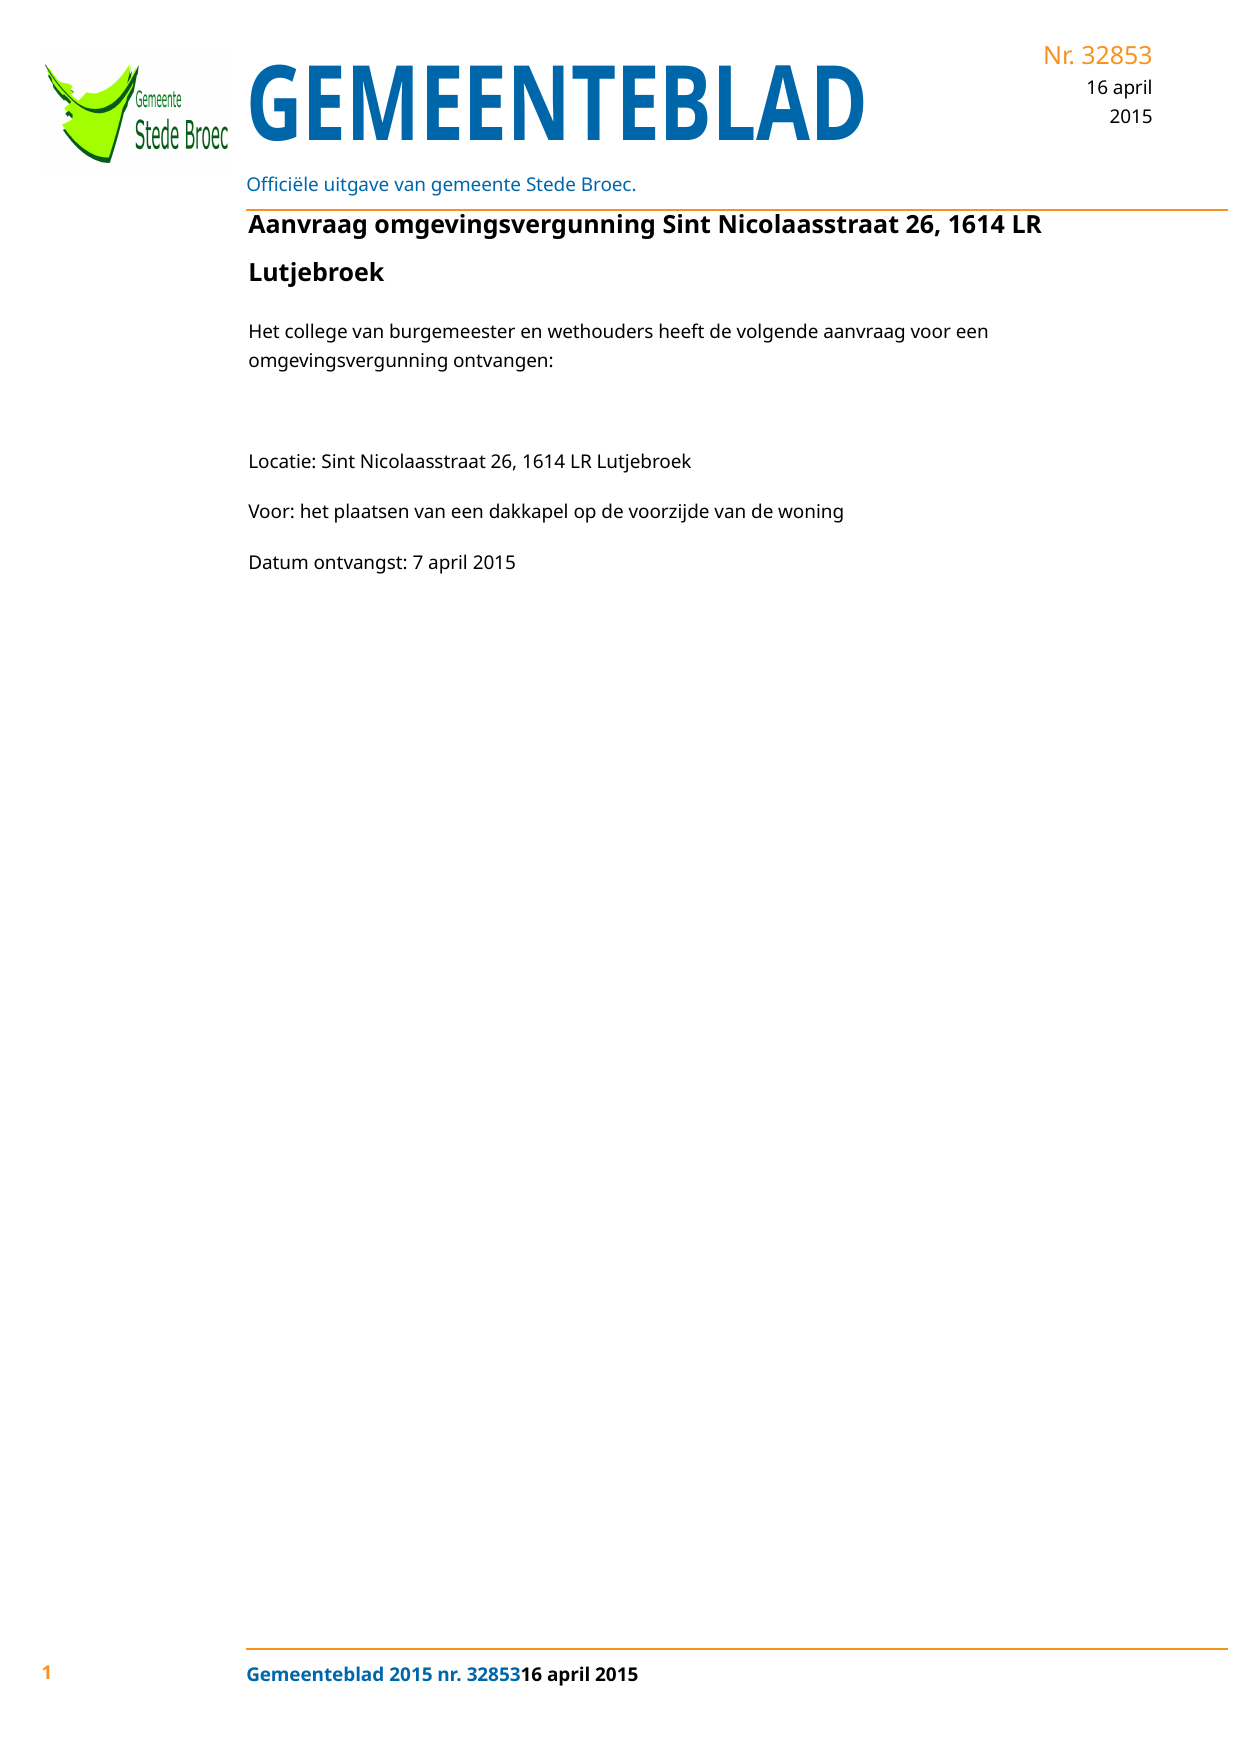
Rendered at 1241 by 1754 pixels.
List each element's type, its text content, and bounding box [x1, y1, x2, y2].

text Voor: het plaatsen van een dakkapel op de voorzijde van de woning [248, 499, 1152, 524]
text Datum ontvangst: 7 april 2015 [248, 549, 1152, 575]
text Aanvraag omgevingsvergunning Sint Nicolaasstraat 26, 1614 LR Lutjebroek [248, 211, 1152, 288]
text Locatie: Sint Nicolaasstraat 26, 1614 LR Lutjebroek [248, 448, 1152, 474]
text Het college van burgemeester en wethouders heeft de volgende aanvraag voor een omgevingsvergunning ontvangen: [248, 318, 1152, 373]
picture [41, 47, 231, 172]
